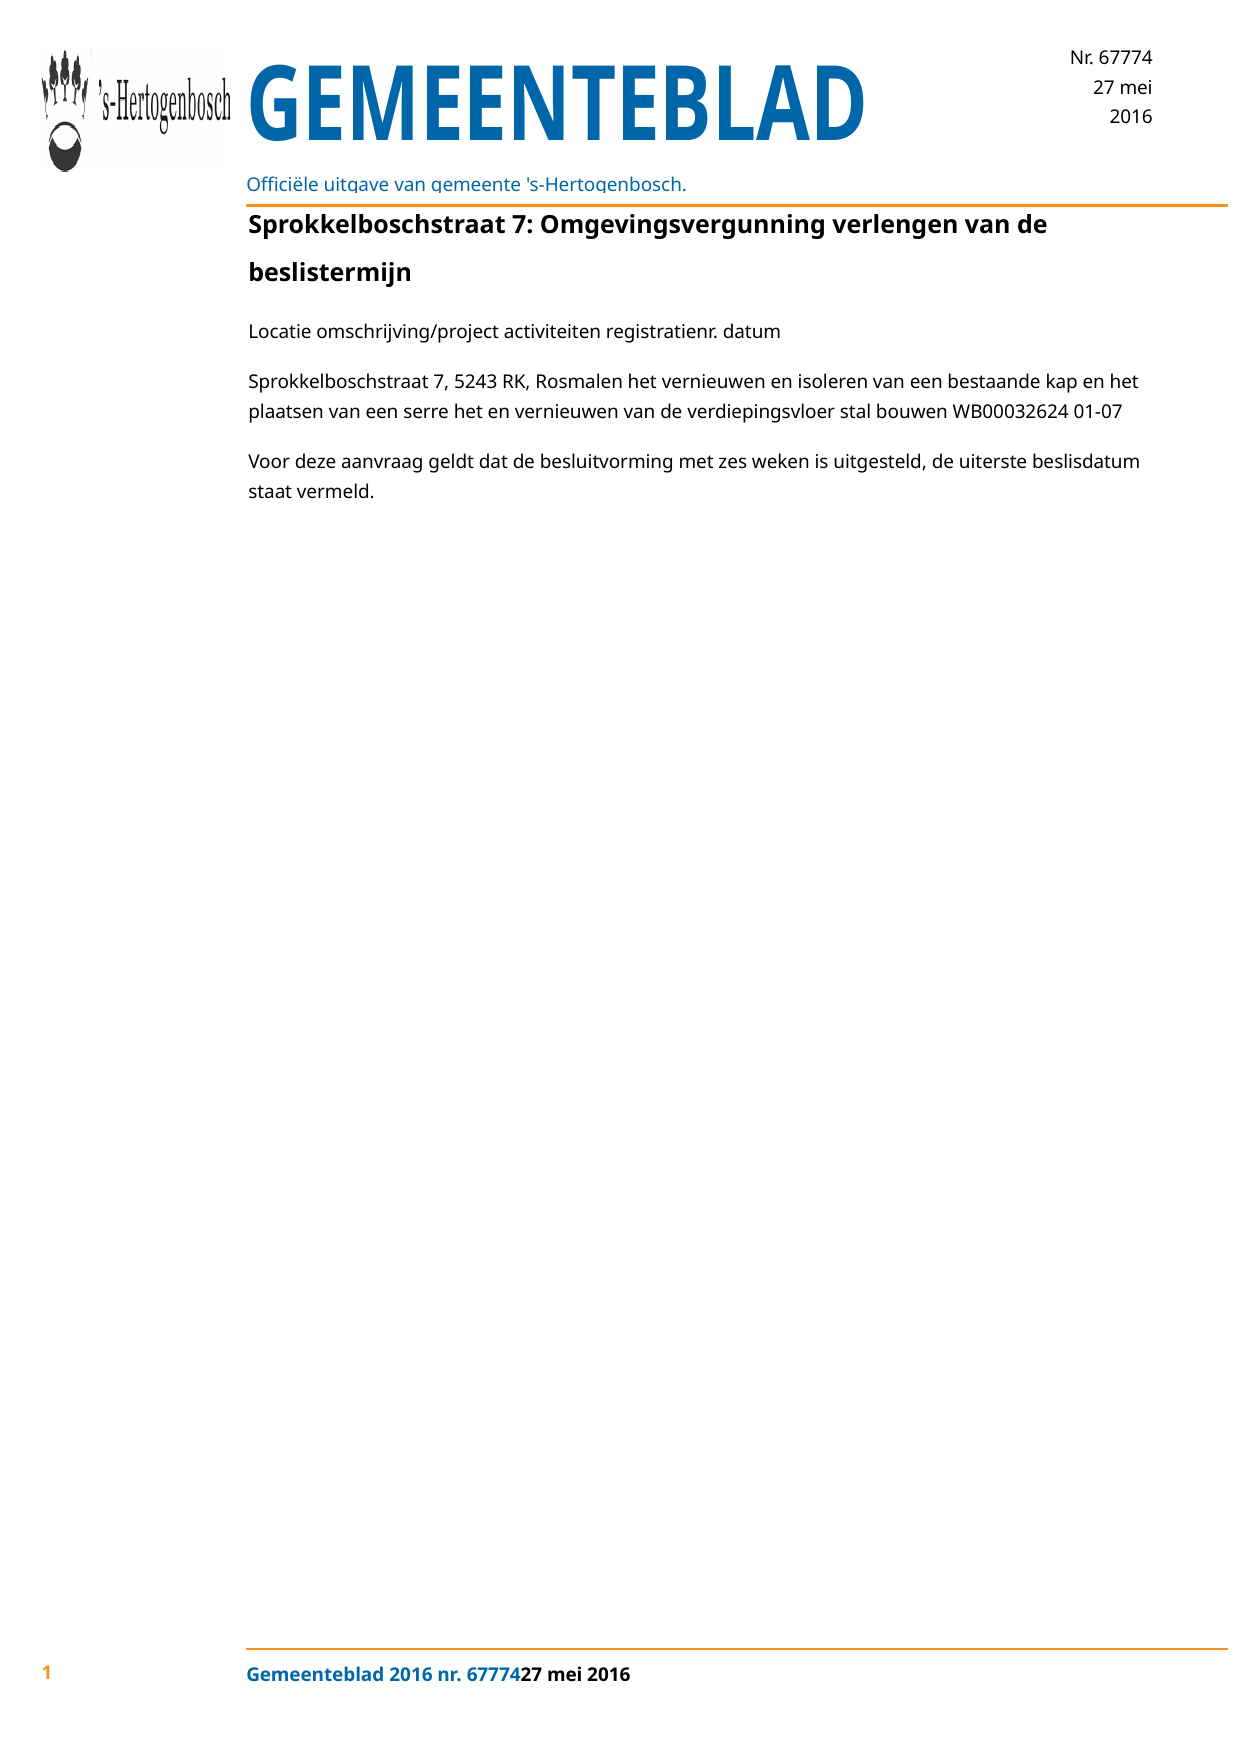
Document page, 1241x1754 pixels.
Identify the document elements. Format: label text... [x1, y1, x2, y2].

text Sprokkelboschstraat 7, 5243 RK, Rosmalen het vernieuwen en isoleren van een bestaande kap en het plaatsen van een serre het en vernieuwen van de verdiepingsvloer stal bouwen WB00032624 01-07 [248, 368, 1152, 424]
text Voor deze aanvraag geldt dat de besluitvorming met zes weken is uitgesteld, de uiterste beslisdatum staat vermeld. [248, 448, 1152, 504]
text Sprokkelboschstraat 7: Omgevingsvergunning verlengen van de beslistermijn [248, 207, 1152, 288]
picture [41, 47, 231, 172]
text Locatie omschrijving/project activiteiten registratienr. datum [248, 318, 1152, 344]
